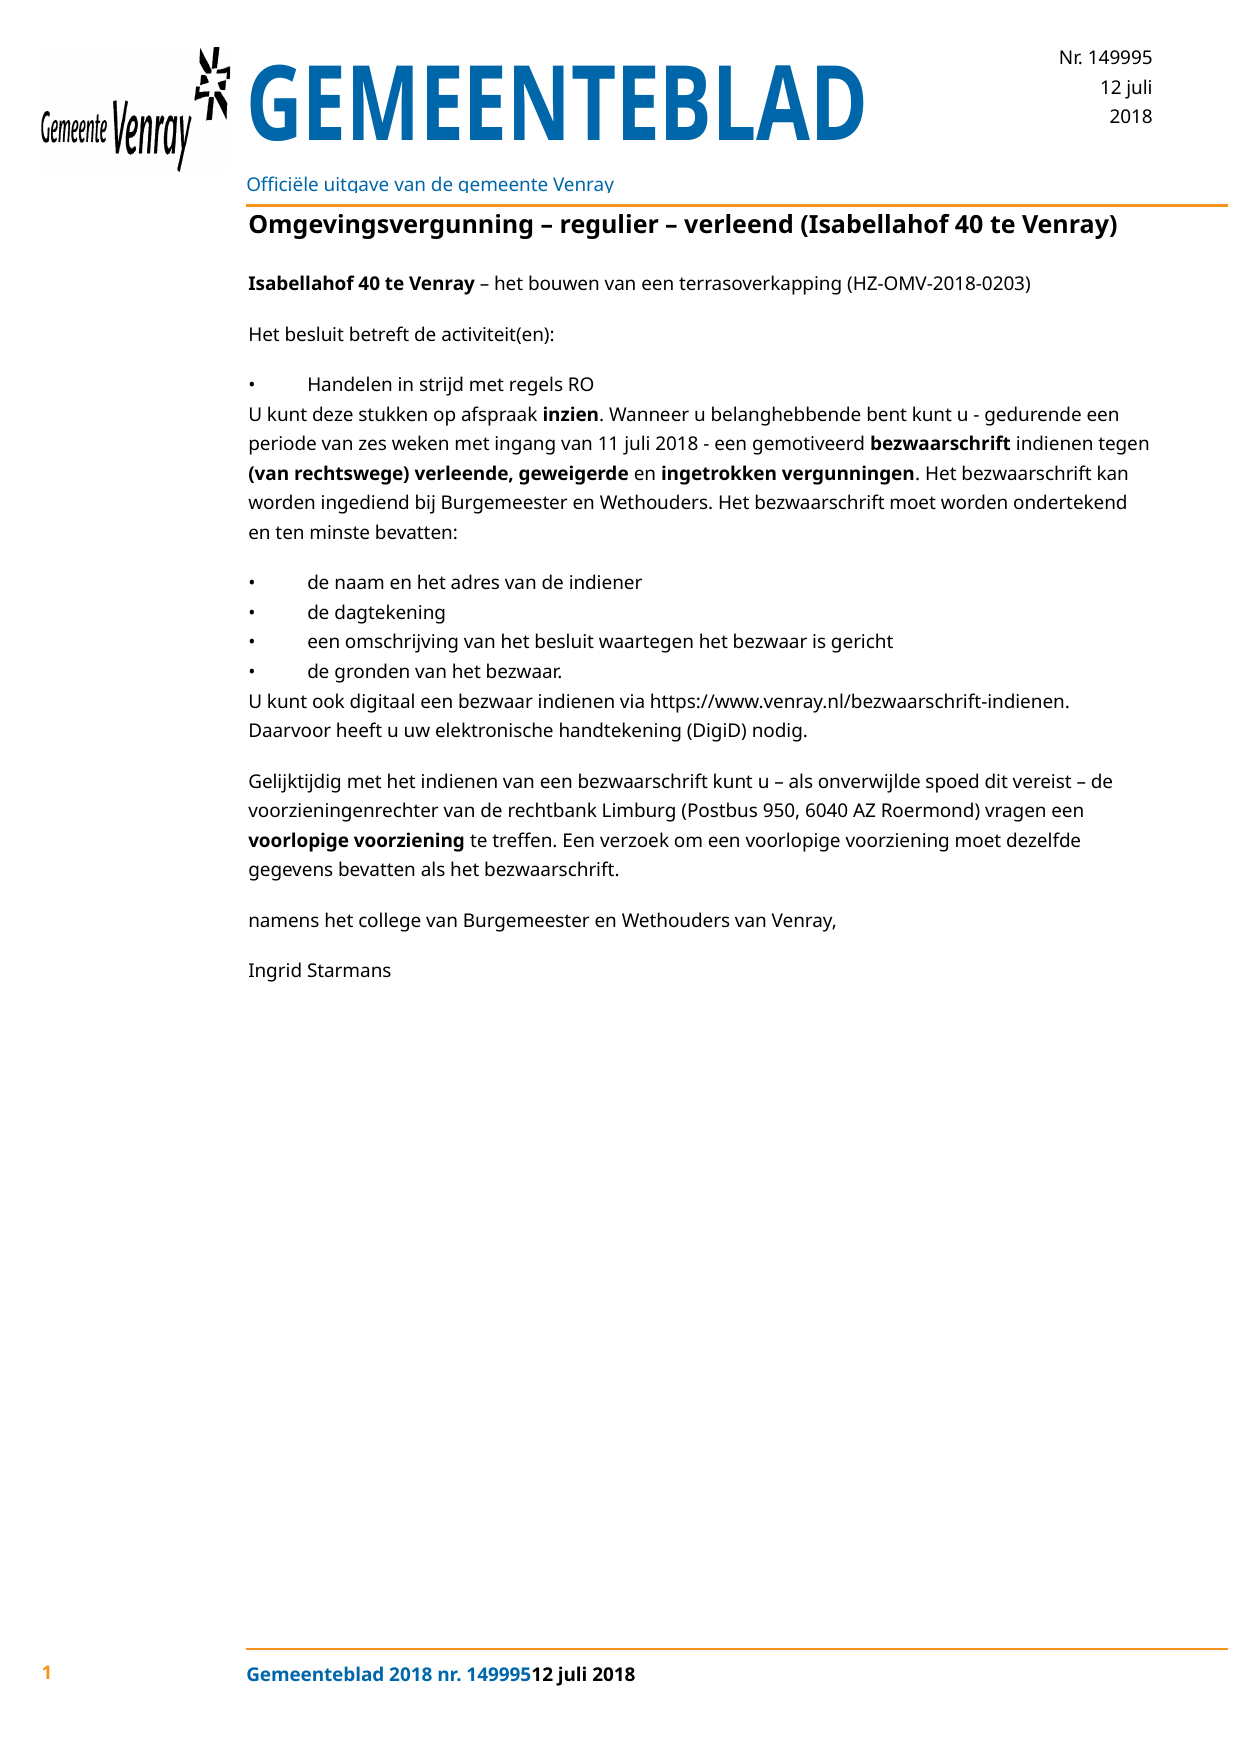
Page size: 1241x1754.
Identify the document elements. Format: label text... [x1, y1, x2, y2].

list de naam en het adres van de indiener [248, 569, 1152, 595]
text Het besluit betreft de activiteit(en): [248, 321, 1152, 346]
list een omschrijving van het besluit waartegen het bezwaar is gericht [248, 629, 1152, 654]
text Gelijktijdig met het indienen van een bezwaarschrift kunt u – als onverwijlde spoed dit vereist – de voorzieningenrechter van de rechtbank Limburg (Postbus 950, 6040 AZ Roermond) vragen een voorlopige voorziening te treffen. Een verzoek om een voorlopige voorziening moet dezelfde gegevens bevatten als het bezwaarschrift. [248, 768, 1152, 882]
text Isabellahof 40 te Venray – het bouwen van een terrasoverkapping (HZ-OMV-2018-0203) [248, 270, 1152, 296]
text U kunt ook digitaal een bezwaar indienen via https://www.venray.nl/bezwaarschrift-indienen. Daarvoor heeft u uw elektronische handtekening (DigiD) nodig. [248, 688, 1152, 743]
picture [41, 47, 231, 172]
text namens het college van Burgemeester en Wethouders van Venray, [248, 907, 1152, 933]
list de gronden van het bezwaar. [248, 658, 1152, 684]
text U kunt deze stukken op afspraak inzien. Wanneer u belanghebbende bent kunt u - gedurende een periode van zes weken met ingang van 11 juli 2018 - een gemotiveerd bezwaarschrift indienen tegen (van rechtswege) verleende, geweigerde en ingetrokken vergunningen. Het bezwaarschrift kan worden ingediend bij Burgemeester en Wethouders. Het bezwaarschrift moet worden ondertekend en ten minste bevatten: [248, 401, 1152, 545]
text Omgevingsvergunning – regulier – verleend (Isabellahof 40 te Venray) [248, 207, 1152, 241]
text Ingrid Starmans [248, 957, 1152, 983]
list Handelen in strijd met regels RO [248, 371, 1152, 397]
list de dagtekening [248, 599, 1152, 625]
